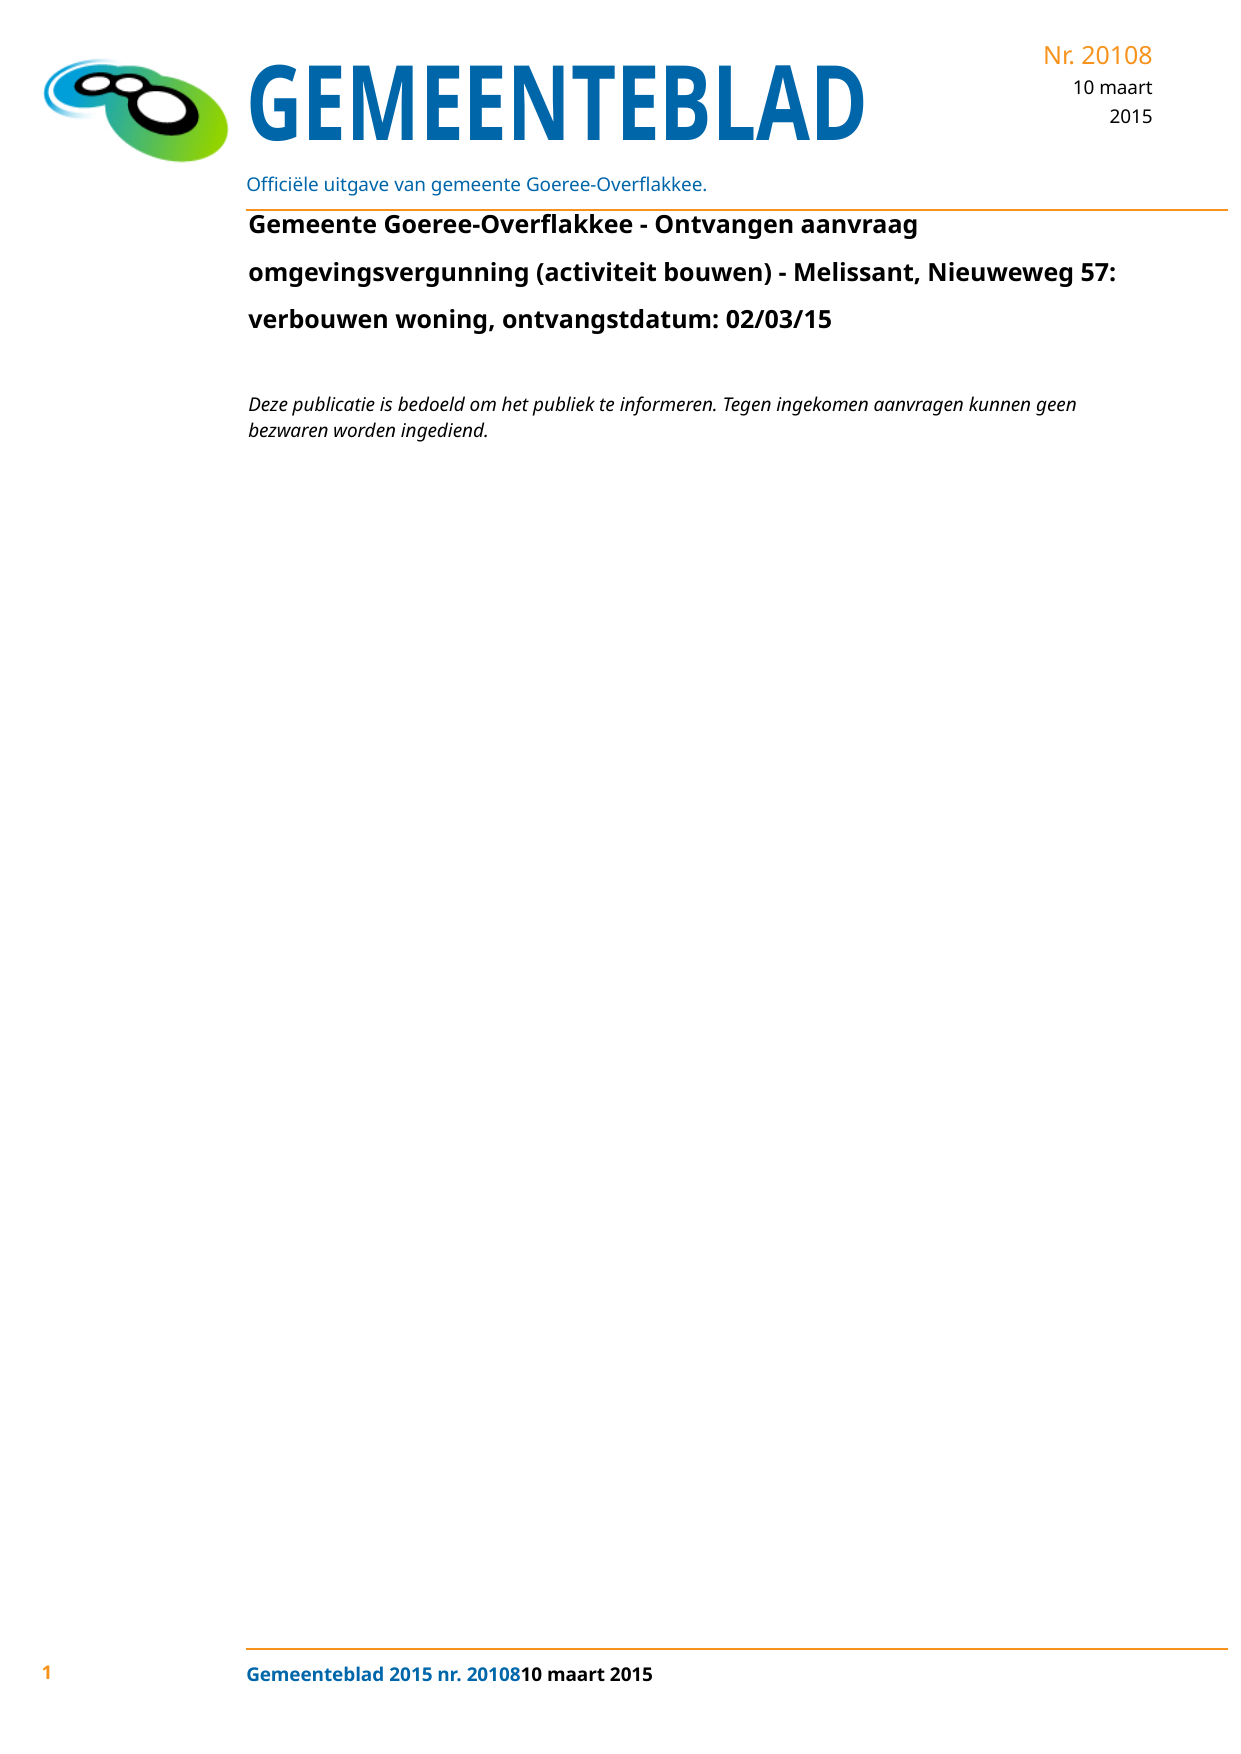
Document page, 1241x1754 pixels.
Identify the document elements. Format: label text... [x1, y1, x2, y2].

picture [41, 47, 231, 172]
text Deze publicatie is bedoeld om het publiek te informeren. Tegen ingekomen aanvragen kunnen geen bezwaren worden ingediend. [248, 391, 1152, 443]
text Gemeente Goeree-Overflakkee - Ontvangen aanvraag omgevingsvergunning (activiteit bouwen) - Melissant, Nieuweweg 57: verbouwen woning, ontvangstdatum: 02/03/15 [248, 211, 1152, 336]
